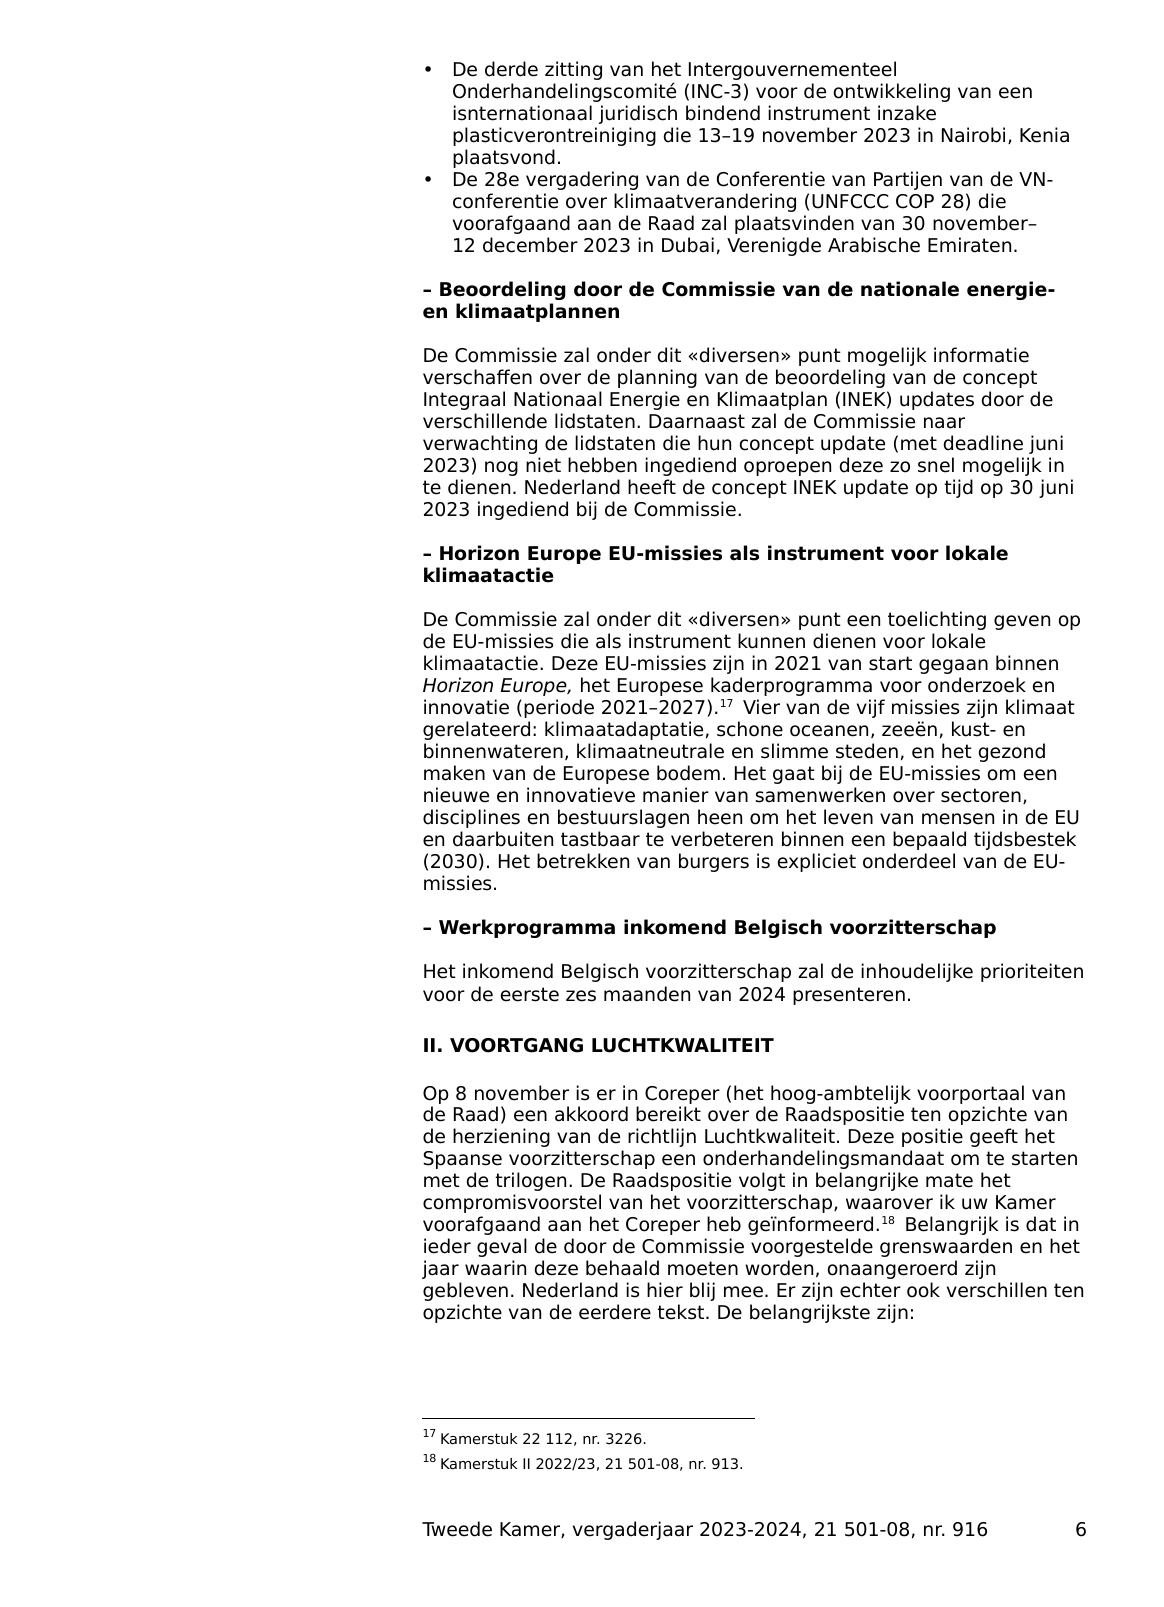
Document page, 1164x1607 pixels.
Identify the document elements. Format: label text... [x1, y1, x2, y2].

subtitle – Werkprogramma inkomend Belgisch voorzitterschap [422, 917, 1087, 939]
text Op 8 november is er in Coreper (het hoog-ambtelijk voorportaal van de Raad) een akkoord bereikt over de Raadspositie ten opzichte van de herziening van de richtlijn Luchtkwaliteit. Deze positie geeft het Spaanse voorzitterschap een onderhandelingsmandaat om te starten met de trilogen. De Raadspositie volgt in belangrijke mate het compromisvoorstel van het voorzitterschap, waarover ik uw Kamer voorafgaand aan het Coreper heb geïnformeerd. Belangrijk is dat in ieder geval de door de Commissie voorgestelde grenswaarden en het jaar waarin deze behaald moeten worden, onaangeroerd zijn gebleven. Nederland is hier blij mee. Er zijn echter ook verschillen ten opzichte van de eerdere tekst. De belangrijkste zijn: [422, 1082, 1087, 1324]
text • De derde zitting van het Intergouvernementeel Onderhandelingscomité (INC-3) voor de ontwikkeling van een isnternationaal juridisch bindend instrument inzake plasticverontreiniging die 13–19 november 2023 in Nairobi, Kenia plaatsvond. [422, 59, 1087, 169]
subtitle – Beoordeling door de Commissie van de nationale energie- en klimaatplannen [422, 279, 1087, 323]
text Het inkomend Belgisch voorzitterschap zal de inhoudelijke prioriteiten voor de eerste zes maanden van 2024 presenteren. [422, 961, 1087, 1005]
text Kamerstuk 22 112, nr. 3226. [422, 1427, 1087, 1449]
text • De 28e vergadering van de Conferentie van Partijen van de VN-conferentie over klimaatverandering (UNFCCC COP 28) die voorafgaand aan de Raad zal plaatsvinden van 30 november–12 december 2023 in Dubai, Verenigde Arabische Emiraten. [422, 169, 1087, 257]
text Kamerstuk II 2022/23, 21 501-08, nr. 913. [422, 1452, 1087, 1474]
subtitle – Horizon Europe EU-missies als instrument voor lokale klimaatactie [422, 543, 1087, 587]
subtitle II. VOORTGANG LUCHTKWALITEIT [422, 1035, 1087, 1057]
text De Commissie zal onder dit «diversen» punt mogelijk informatie verschaffen over de planning van de beoordeling van de concept Integraal Nationaal Energie en Klimaatplan (INEK) updates door de verschillende lidstaten. Daarnaast zal de Commissie naar verwachting de lidstaten die hun concept update (met deadline juni 2023) nog niet hebben ingediend oproepen deze zo snel mogelijk in te dienen. Nederland heeft de concept INEK update op tijd op 30 juni 2023 ingediend bij de Commissie. [422, 345, 1087, 521]
text De Commissie zal onder dit «diversen» punt een toelichting geven op de EU-missies die als instrument kunnen dienen voor lokale klimaatactie. Deze EU-missies zijn in 2021 van start gegaan binnen Horizon Europe, het Europese kaderprogramma voor onderzoek en innovatie (periode 2021–2027). Vier van de vijf missies zijn klimaat gerelateerd: klimaatadaptatie, schone oceanen, zeeën, kust- en binnenwateren, klimaatneutrale en slimme steden, en het gezond maken van de Europese bodem. Het gaat bij de EU-missies om een nieuwe en innovatieve manier van samenwerken over sectoren, disciplines en bestuurslagen heen om het leven van mensen in de EU en daarbuiten tastbaar te verbeteren binnen een bepaald tijdsbestek (2030). Het betrekken van burgers is expliciet onderdeel van de EU-missies. [422, 609, 1087, 895]
